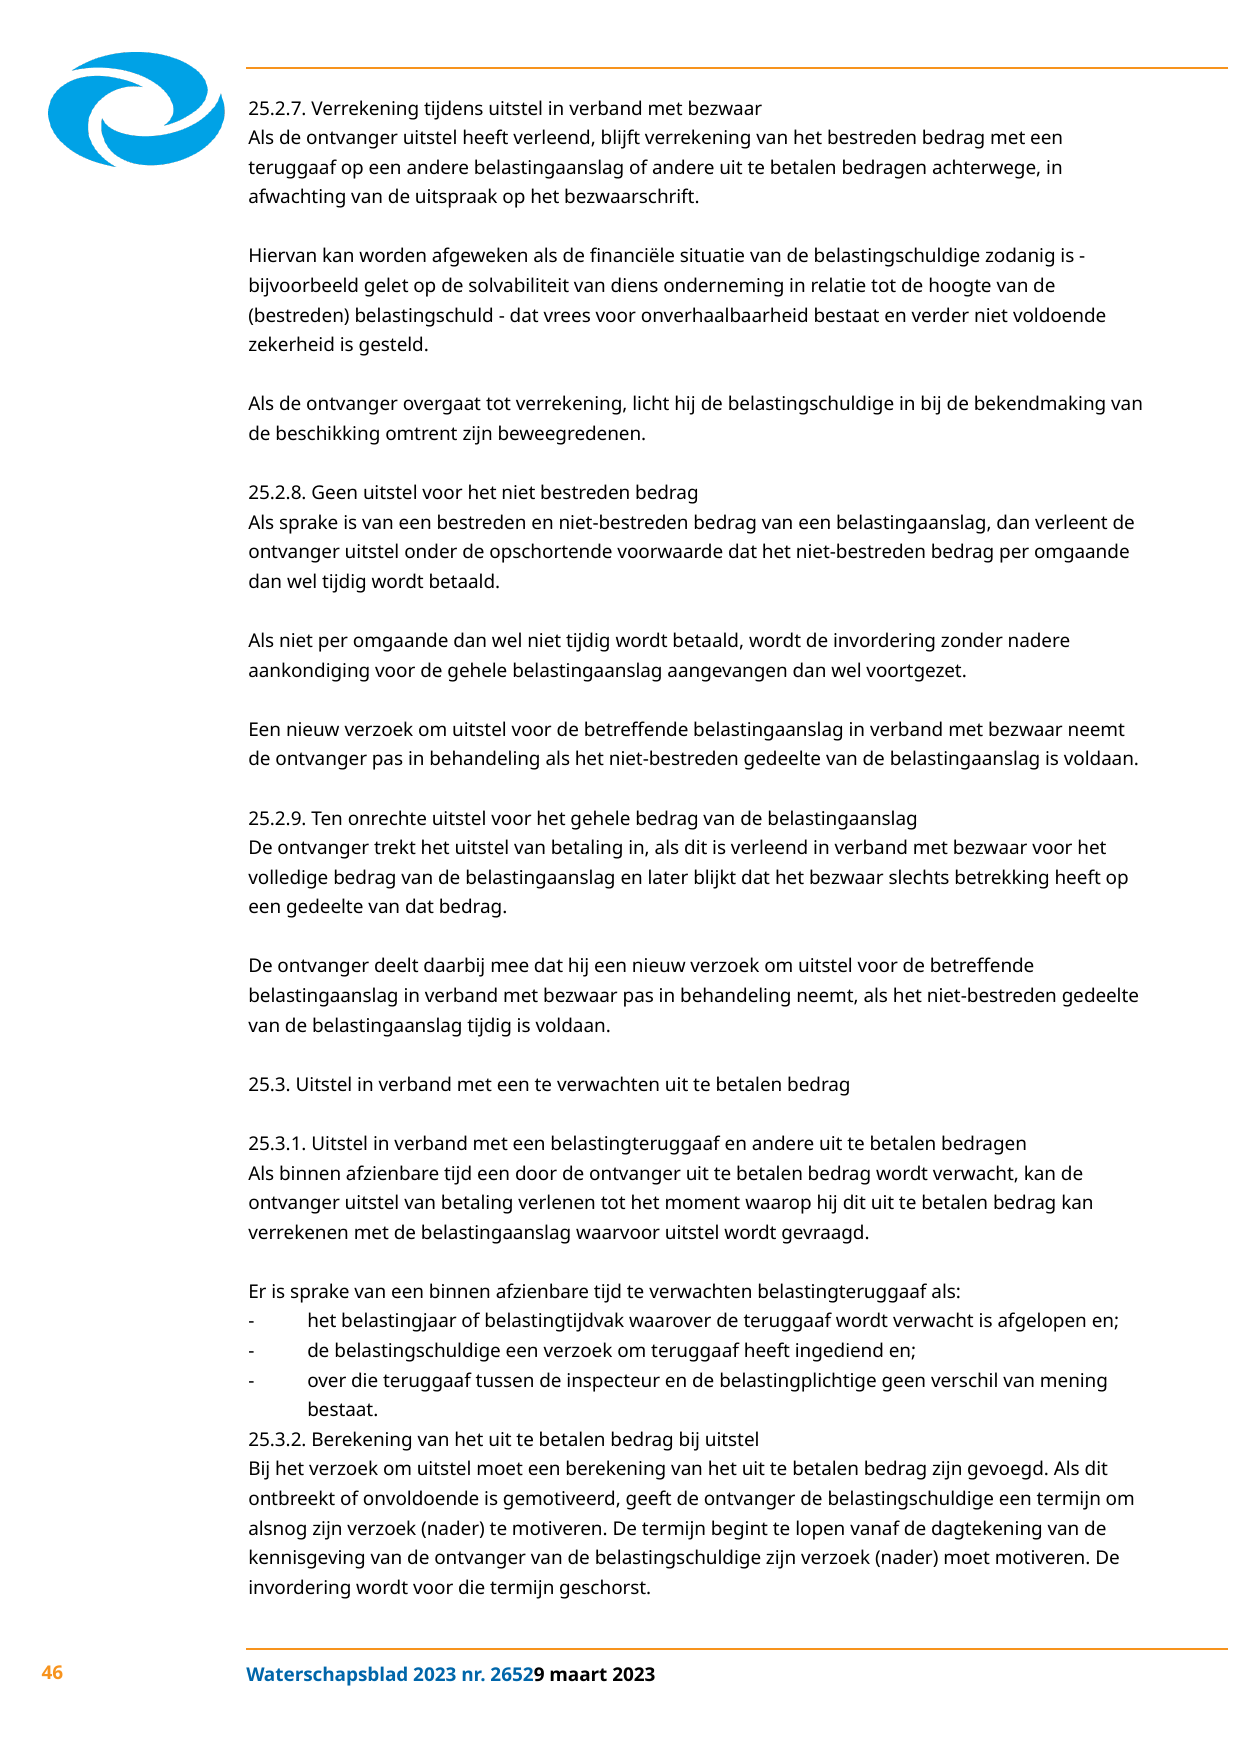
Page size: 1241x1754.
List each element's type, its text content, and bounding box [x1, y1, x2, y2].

text Een nieuw verzoek om uitstel voor de betreffende belastingaanslag in verband met bezwaar neemt de ontvanger pas in behandeling als het niet-bestreden gedeelte van de belastingaanslag is voldaan. [248, 716, 1152, 771]
list over die teruggaaf tussen de inspecteur en de belastingplichtige geen verschil van mening bestaat. [248, 1367, 1152, 1422]
text De ontvanger trekt het uitstel van betaling in, als dit is verleend in verband met bezwaar voor het volledige bedrag van de belastingaanslag en later blijkt dat het bezwaar slechts betrekking heeft op een gedeelte van dat bedrag. [248, 834, 1152, 919]
picture [41, 47, 231, 172]
text De ontvanger deelt daarbij mee dat hij een nieuw verzoek om uitstel voor de betreffende belastingaanslag in verband met bezwaar pas in behandeling neemt, als het niet-bestreden gedeelte van de belastingaanslag tijdig is voldaan. [248, 953, 1152, 1038]
text Als de ontvanger overgaat tot verrekening, licht hij de belastingschuldige in bij de bekendmaking van de beschikking omtrent zijn beweegredenen. [248, 391, 1152, 446]
list het belastingjaar of belastingtijdvak waarover de teruggaaf wordt verwacht is afgelopen en; [248, 1308, 1152, 1333]
list de belastingschuldige een verzoek om teruggaaf heeft ingediend en; [248, 1337, 1152, 1363]
text Als niet per omgaande dan wel niet tijdig wordt betaald, wordt de invordering zonder nadere aankondiging voor de gehele belastingaanslag aangevangen dan wel voortgezet. [248, 627, 1152, 683]
text 25.2.8. Geen uitstel voor het niet bestreden bedrag [248, 479, 1152, 505]
text Bij het verzoek om uitstel moet een berekening van het uit te betalen bedrag zijn gevoegd. Als dit ontbreekt of onvoldoende is gemotiveerd, geeft de ontvanger de belastingschuldige een termijn om alsnog zijn verzoek (nader) te motiveren. De termijn begint te lopen vanaf de dagtekening van de kennisgeving van de ontvanger van de belastingschuldige zijn verzoek (nader) moet motiveren. De invordering wordt voor die termijn geschorst. [248, 1456, 1152, 1600]
text 25.2.9. Ten onrechte uitstel voor het gehele bedrag van de belastingaanslag [248, 805, 1152, 831]
text Als sprake is van een bestreden en niet-bestreden bedrag van een belastingaanslag, dan verleent de ontvanger uitstel onder de opschortende voorwaarde dat het niet-bestreden bedrag per omgaande dan wel tijdig wordt betaald. [248, 509, 1152, 594]
text Als de ontvanger uitstel heeft verleend, blijft verrekening van het bestreden bedrag met een teruggaaf op een andere belastingaanslag of andere uit te betalen bedragen achterwege, in afwachting van de uitspraak op het bezwaarschrift. [248, 124, 1152, 209]
text Er is sprake van een binnen afzienbare tijd te verwachten belastingteruggaaf als: [248, 1278, 1152, 1304]
text 25.3.1. Uitstel in verband met een belastingteruggaaf en andere uit te betalen bedragen [248, 1130, 1152, 1156]
text 25.3. Uitstel in verband met een te verwachten uit te betalen bedrag [248, 1071, 1152, 1097]
text Als binnen afzienbare tijd een door de ontvanger uit te betalen bedrag wordt verwacht, kan de ontvanger uitstel van betaling verlenen tot het moment waarop hij dit uit te betalen bedrag kan verrekenen met de belastingaanslag waarvoor uitstel wordt gevraagd. [248, 1160, 1152, 1245]
text Hiervan kan worden afgeweken als de financiële situatie van de belastingschuldige zodanig is - bijvoorbeeld gelet op de solvabiliteit van diens onderneming in relatie tot de hoogte van de (bestreden) belastingschuld - dat vrees voor onverhaalbaarheid bestaat en verder niet voldoende zekerheid is gesteld. [248, 243, 1152, 357]
text 25.2.7. Verrekening tijdens uitstel in verband met bezwaar [248, 95, 1152, 121]
text 25.3.2. Berekening van het uit te betalen bedrag bij uitstel [248, 1426, 1152, 1452]
